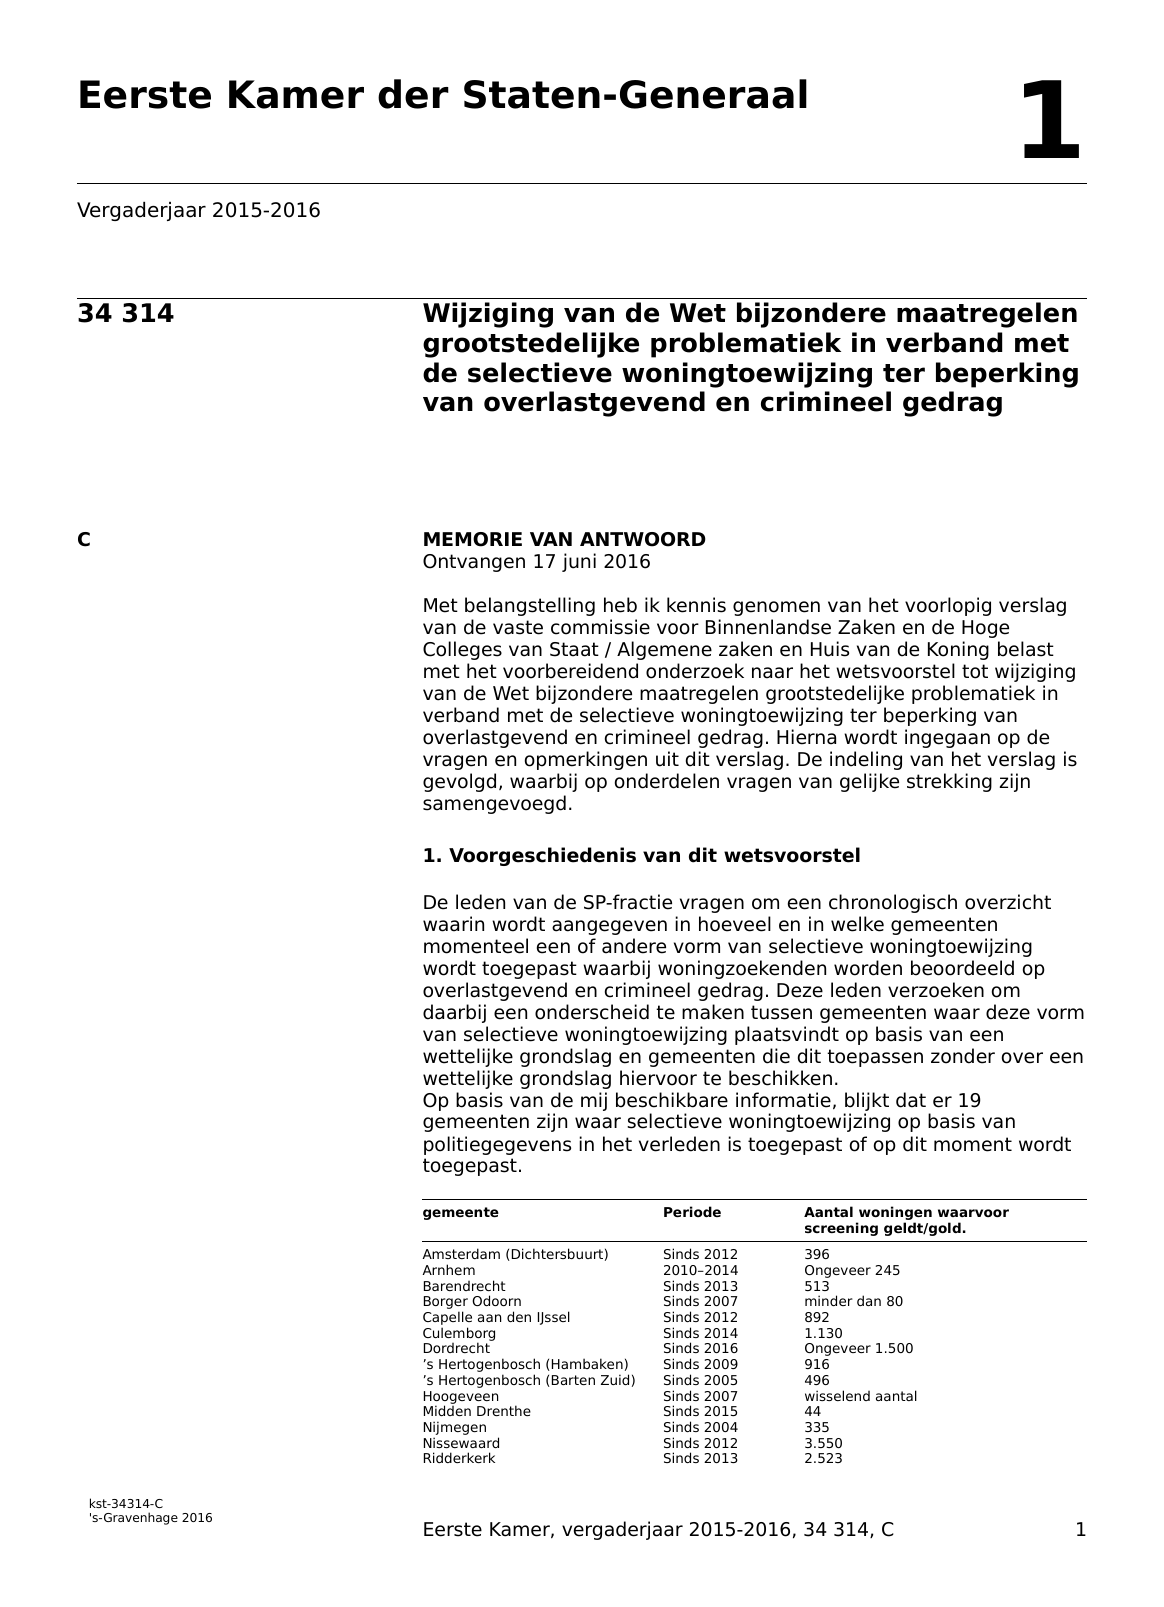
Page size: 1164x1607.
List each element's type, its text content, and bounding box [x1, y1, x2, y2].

subtitle 1. Voorgeschiedenis van dit wetsvoorstel [422, 845, 1087, 867]
text kst-34314-C [88, 1497, 323, 1511]
table_header Eerste Kamer der Staten-Generaal [77, 59, 886, 183]
table_cell 2.523 [798, 1451, 1087, 1467]
table_cell Vergaderjaar 2015-2016 [77, 184, 1087, 298]
table_cell 1.130 [798, 1326, 1087, 1341]
table_cell Nijmegen [422, 1420, 657, 1436]
table_cell Sinds 2007 [657, 1294, 798, 1310]
table_cell Dordrecht [422, 1341, 657, 1357]
subtitle C MEMORIE VAN ANTWOORD [77, 529, 1087, 551]
table_cell 335 [798, 1420, 1087, 1436]
table_header 1 [886, 59, 1087, 183]
table_cell Ongeveer 245 [798, 1263, 1087, 1278]
table_cell Sinds 2012 [657, 1310, 798, 1326]
table_cell Culemborg [422, 1326, 657, 1341]
table_cell minder dan 80 [798, 1294, 1087, 1310]
table_cell Midden Drenthe [422, 1404, 657, 1420]
table_cell Sinds 2009 [657, 1357, 798, 1373]
table_cell Sinds 2012 [657, 1242, 798, 1263]
table_cell 2010–2014 [657, 1263, 798, 1278]
table_cell Borger Odoorn [422, 1294, 657, 1310]
table_cell 3.550 [798, 1436, 1087, 1451]
table_cell Sinds 2004 [657, 1420, 798, 1436]
text Ontvangen 17 juni 2016 [422, 551, 1087, 573]
table_cell ’s Hertogenbosch (Hambaken) [422, 1357, 657, 1373]
table_cell Capelle aan den IJssel [422, 1310, 657, 1326]
table_cell Nissewaard [422, 1436, 657, 1451]
table_cell 44 [798, 1404, 1087, 1420]
subtitle 34 314 Wijziging van de Wet bijzondere maatregelen grootstedelijke problematiek in verband met de selectieve woningtoewijzing ter beperking van overlastgevend en crimineel gedrag [77, 299, 1087, 418]
table_cell Sinds 2013 [657, 1451, 798, 1467]
table_header Aantal woningen waarvoor screening geldt/gold. [798, 1200, 1087, 1241]
table_cell Sinds 2013 [657, 1278, 798, 1294]
text De leden van de SP-fractie vragen om een chronologisch overzicht waarin wordt aangegeven in hoeveel en in welke gemeenten momenteel een of andere vorm van selectieve woningtoewijzing wordt toegepast waarbij woningzoekenden worden beoordeeld op overlastgevend en crimineel gedrag. Deze leden verzoeken om daarbij een onderscheid te maken tussen gemeenten waar deze vorm van selectieve woningtoewijzing plaatsvindt op basis van een wettelijke grondslag en gemeenten die dit toepassen zonder over een wettelijke grondslag hiervoor te beschikken. [422, 892, 1087, 1089]
table_cell Amsterdam (Dichtersbuurt) [422, 1242, 657, 1263]
table_cell 892 [798, 1310, 1087, 1326]
table_cell Sinds 2012 [657, 1436, 798, 1451]
text Op basis van de mij beschikbare informatie, blijkt dat er 19 gemeenten zijn waar selectieve woningtoewijzing op basis van politiegegevens in het verleden is toegepast of op dit moment wordt toegepast. [422, 1089, 1087, 1177]
table_cell Arnhem [422, 1263, 657, 1278]
table_cell Barendrecht [422, 1278, 657, 1294]
table_cell Ridderkerk [422, 1451, 657, 1467]
table_header gemeente [422, 1200, 657, 1241]
table_cell Sinds 2005 [657, 1373, 798, 1388]
text 's-Gravenhage 2016 [88, 1511, 323, 1525]
table_cell Sinds 2016 [657, 1341, 798, 1357]
table_header Periode [657, 1200, 798, 1241]
table_cell Hoogeveen [422, 1389, 657, 1404]
table_cell 396 [798, 1242, 1087, 1263]
table_cell 496 [798, 1373, 1087, 1388]
table_cell Ongeveer 1.500 [798, 1341, 1087, 1357]
table_cell 916 [798, 1357, 1087, 1373]
table_cell Sinds 2007 [657, 1389, 798, 1404]
table_cell ’s Hertogenbosch (Barten Zuid) [422, 1373, 657, 1388]
table_cell wisselend aantal [798, 1389, 1087, 1404]
table_cell Sinds 2014 [657, 1326, 798, 1341]
table_cell Sinds 2015 [657, 1404, 798, 1420]
table_cell 513 [798, 1278, 1087, 1294]
text Met belangstelling heb ik kennis genomen van het voorlopig verslag van de vaste commissie voor Binnenlandse Zaken en de Hoge Colleges van Staat / Algemene zaken en Huis van de Koning belast met het voorbereidend onderzoek naar het wetsvoorstel tot wijziging van de Wet bijzondere maatregelen grootstedelijke problematiek in verband met de selectieve woningtoewijzing ter beperking van overlastgevend en crimineel gedrag. Hierna wordt ingegaan op de vragen en opmerkingen uit dit verslag. De indeling van het verslag is gevolgd, waarbij op onderdelen vragen van gelijke strekking zijn samengevoegd. [422, 595, 1087, 815]
